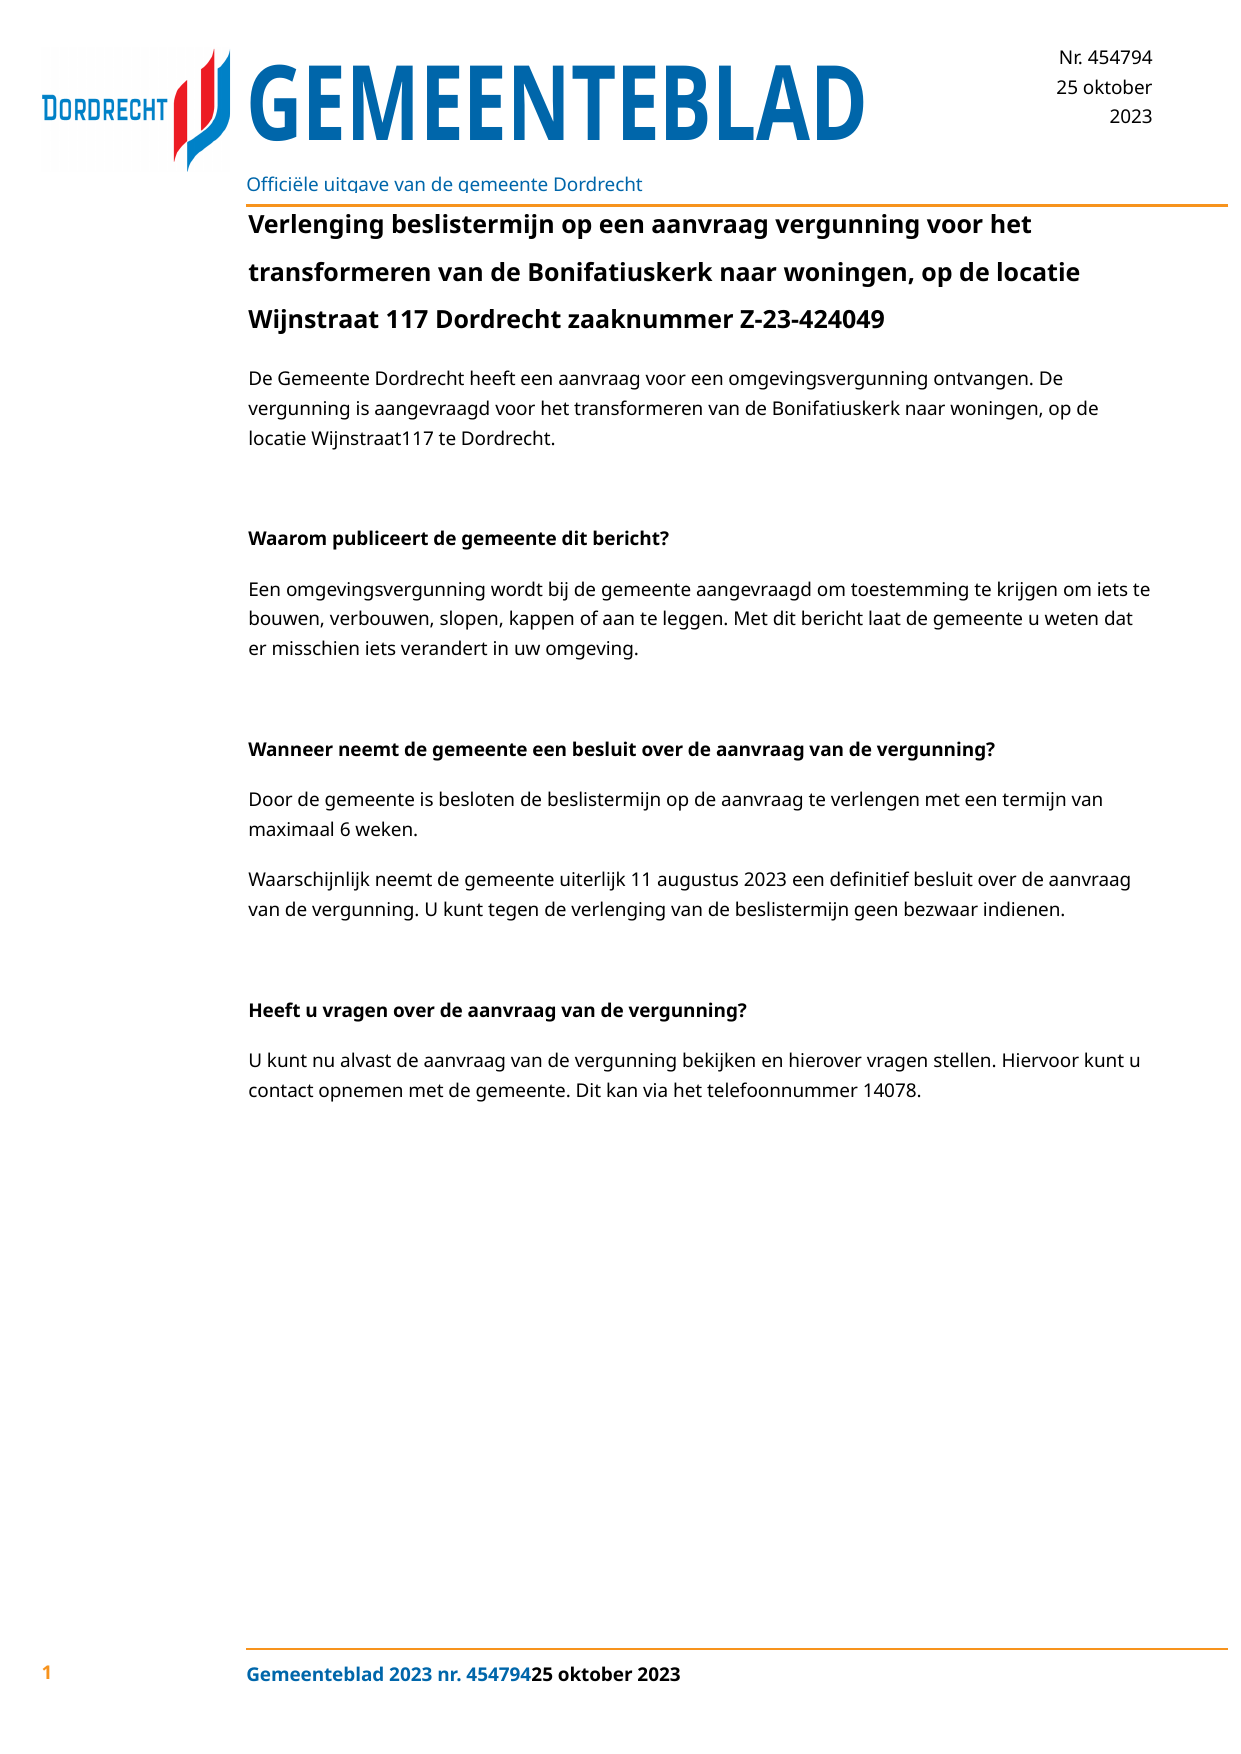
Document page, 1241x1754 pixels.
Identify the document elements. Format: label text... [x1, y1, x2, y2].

text Heeft u vragen over de aanvraag van de vergunning? [248, 997, 1152, 1022]
text Een omgevingsvergunning wordt bij de gemeente aangevraagd om toestemming te krijgen om iets te bouwen, verbouwen, slopen, kappen of aan te leggen. Met dit bericht laat de gemeente u weten dat er misschien iets verandert in uw omgeving. [248, 576, 1152, 661]
text De Gemeente Dordrecht heeft een aanvraag voor een omgevingsvergunning ontvangen. De vergunning is aangevraagd voor het transformeren van de Bonifatiuskerk naar woningen, op de locatie Wijnstraat117 te Dordrecht. [248, 366, 1152, 450]
text Waarschijnlijk neemt de gemeente uiterlijk 11 augustus 2023 een definitief besluit over de aanvraag van de vergunning. U kunt tegen de verlenging van de beslistermijn geen bezwaar indienen. [248, 866, 1152, 922]
picture [41, 47, 231, 172]
text U kunt nu alvast de aanvraag van de vergunning bekijken en hierover vragen stellen. Hiervoor kunt u contact opnemen met de gemeente. Dit kan via het telefoonnummer 14078. [248, 1047, 1152, 1102]
text Waarom publiceert de gemeente dit bericht? [248, 526, 1152, 551]
text Wanneer neemt de gemeente een besluit over de aanvraag van de vergunning? [248, 736, 1152, 762]
text Verlenging beslistermijn op een aanvraag vergunning voor het transformeren van de Bonifatiuskerk naar woningen, op de locatie Wijnstraat 117 Dordrecht zaaknummer Z-23-424049 [248, 207, 1152, 336]
text Door de gemeente is besloten de beslistermijn op de aanvraag te verlengen met een termijn van maximaal 6 weken. [248, 786, 1152, 842]
